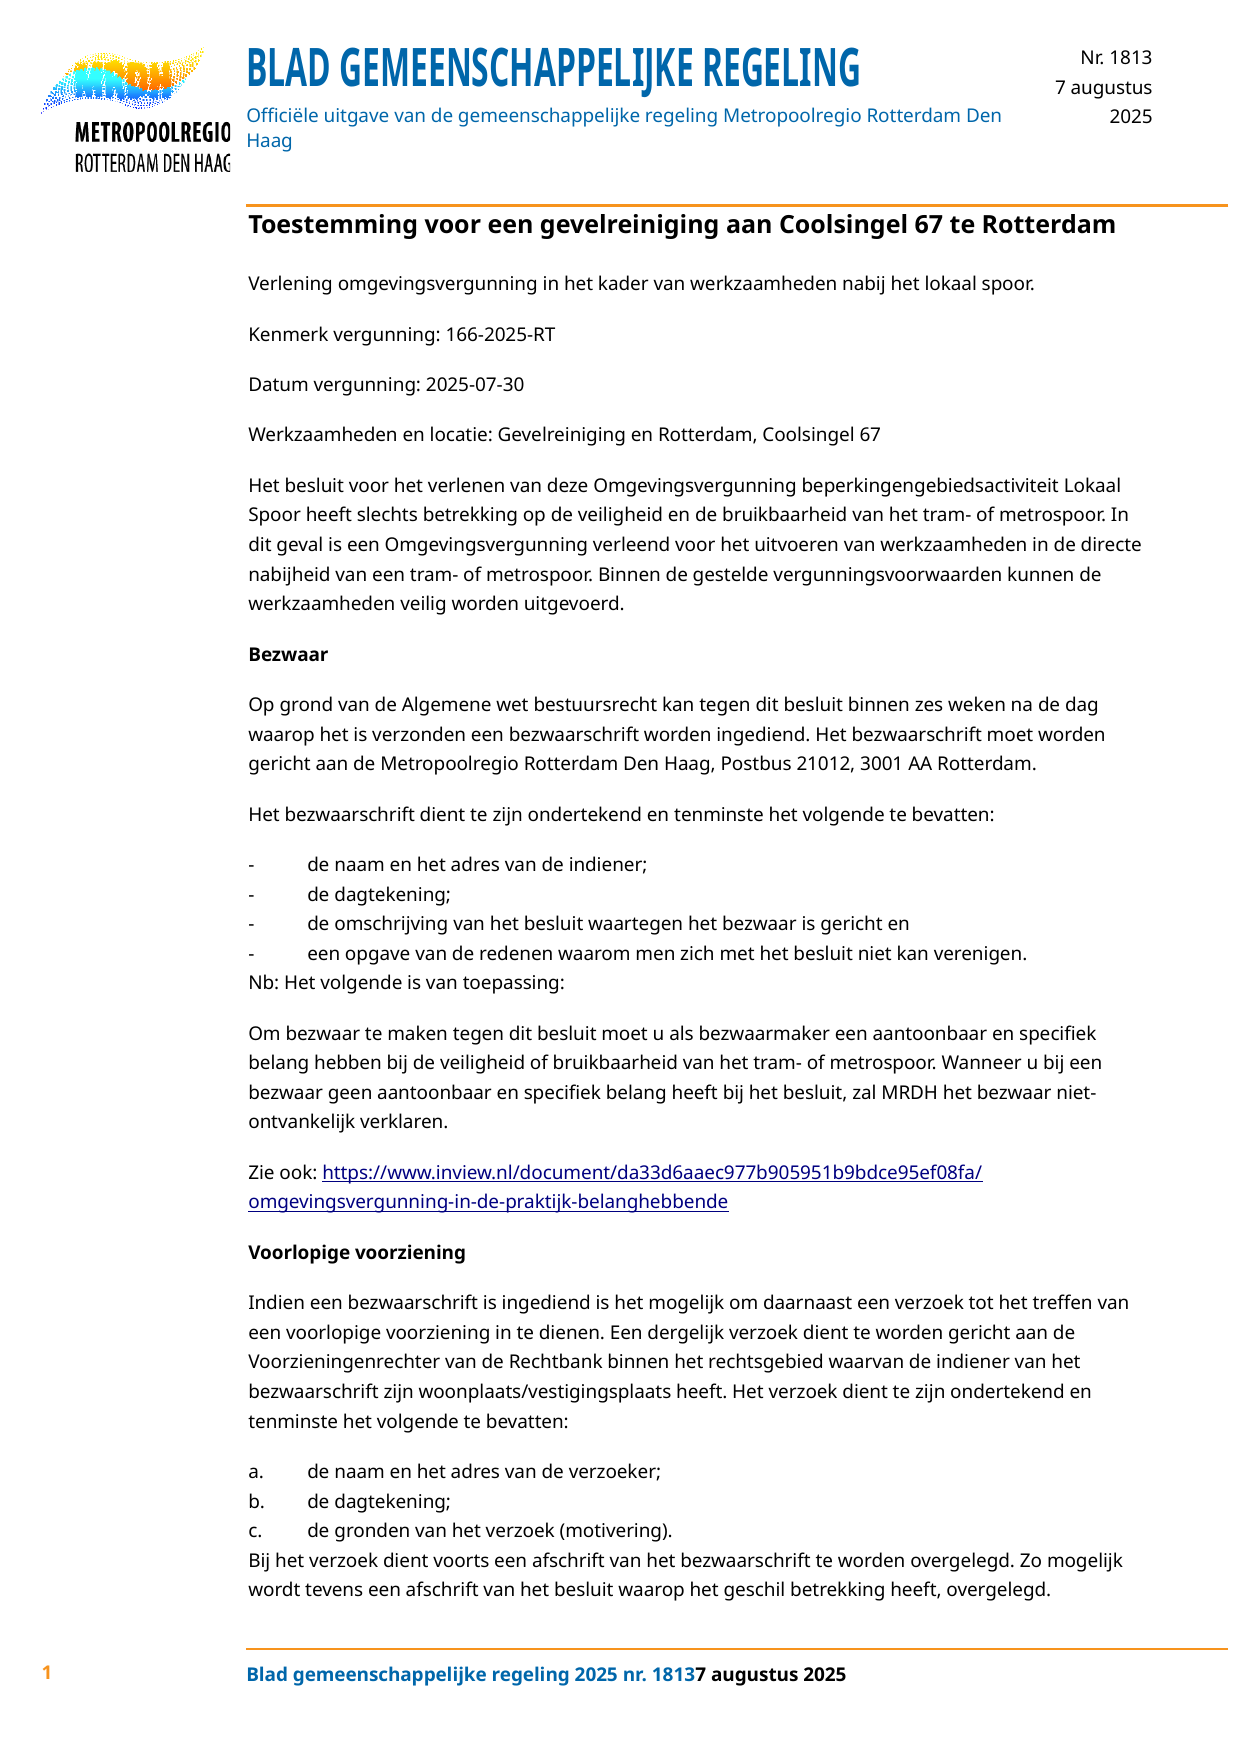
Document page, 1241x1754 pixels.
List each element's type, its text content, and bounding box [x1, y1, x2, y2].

list de dagtekening; [248, 1488, 1152, 1513]
text Om bezwaar te maken tegen dit besluit moet u als bezwaarmaker een aantoonbaar en specifiek belang hebben bij de veiligheid of bruikbaarheid van het tram- of metrospoor. Wanneer u bij een bezwaar geen aantoonbaar en specifiek belang heeft bij het besluit, zal MRDH het bezwaar niet-ontvankelijk verklaren. [248, 1020, 1152, 1134]
text Toestemming voor een gevelreiniging aan Coolsingel 67 te Rotterdam [248, 207, 1152, 241]
list de naam en het adres van de verzoeker; [248, 1458, 1152, 1484]
text Zie ook: https://www.inview.nl/document/da33d6aaec977b905951b9bdce95ef08fa/omgevingsvergunning-in-de-praktijk-belanghebbende [248, 1159, 1152, 1214]
text Op grond van de Algemene wet bestuursrecht kan tegen dit besluit binnen zes weken na de dag waarop het is verzonden een bezwaarschrift worden ingediend. Het bezwaarschrift moet worden gericht aan de Metropoolregio Rotterdam Den Haag, Postbus 21012, 3001 AA Rotterdam. [248, 691, 1152, 776]
picture [41, 47, 231, 172]
text Verlening omgevingsvergunning in het kader van werkzaamheden nabij het lokaal spoor. [248, 270, 1152, 296]
list de naam en het adres van de indiener; [248, 851, 1152, 877]
text Indien een bezwaarschrift is ingediend is het mogelijk om daarnaast een verzoek tot het treffen van een voorlopige voorziening in te dienen. Een dergelijk verzoek dient te worden gericht aan de Voorzieningenrechter van de Rechtbank binnen het rechtsgebied waarvan de indiener van het bezwaarschrift zijn woonplaats/vestigingsplaats heeft. Het verzoek dient te zijn ondertekend en tenminste het volgende te bevatten: [248, 1289, 1152, 1433]
list de gronden van het verzoek (motivering). [248, 1517, 1152, 1543]
text Kenmerk vergunning: 166-2025-RT [248, 321, 1152, 346]
list een opgave van de redenen waarom men zich met het besluit niet kan verenigen. [248, 940, 1152, 966]
text Nb: Het volgende is van toepassing: [248, 969, 1152, 995]
text Het besluit voor het verlenen van deze Omgevingsvergunning beperkingengebiedsactiviteit Lokaal Spoor heeft slechts betrekking op de veiligheid en de bruikbaarheid van het tram- of metrospoor. In dit geval is een Omgevingsvergunning verleend voor het uitvoeren van werkzaamheden in de directe nabijheid van een tram- of metrospoor. Binnen de gestelde vergunningsvoorwaarden kunnen de werkzaamheden veilig worden uitgevoerd. [248, 472, 1152, 616]
text Datum vergunning: 2025-07-30 [248, 371, 1152, 397]
text Het bezwaarschrift dient te zijn ondertekend en tenminste het volgende te bevatten: [248, 801, 1152, 826]
text Bij het verzoek dient voorts een afschrift van het bezwaarschrift te worden overgelegd. Zo mogelijk wordt tevens een afschrift van het besluit waarop het geschil betrekking heeft, overgelegd. [248, 1547, 1152, 1602]
text Voorlopige voorziening [248, 1239, 1152, 1265]
text Bezwaar [248, 641, 1152, 666]
list de dagtekening; [248, 881, 1152, 906]
text Werkzaamheden en locatie: Gevelreiniging en Rotterdam, Coolsingel 67 [248, 422, 1152, 447]
list de omschrijving van het besluit waartegen het bezwaar is gericht en [248, 910, 1152, 936]
